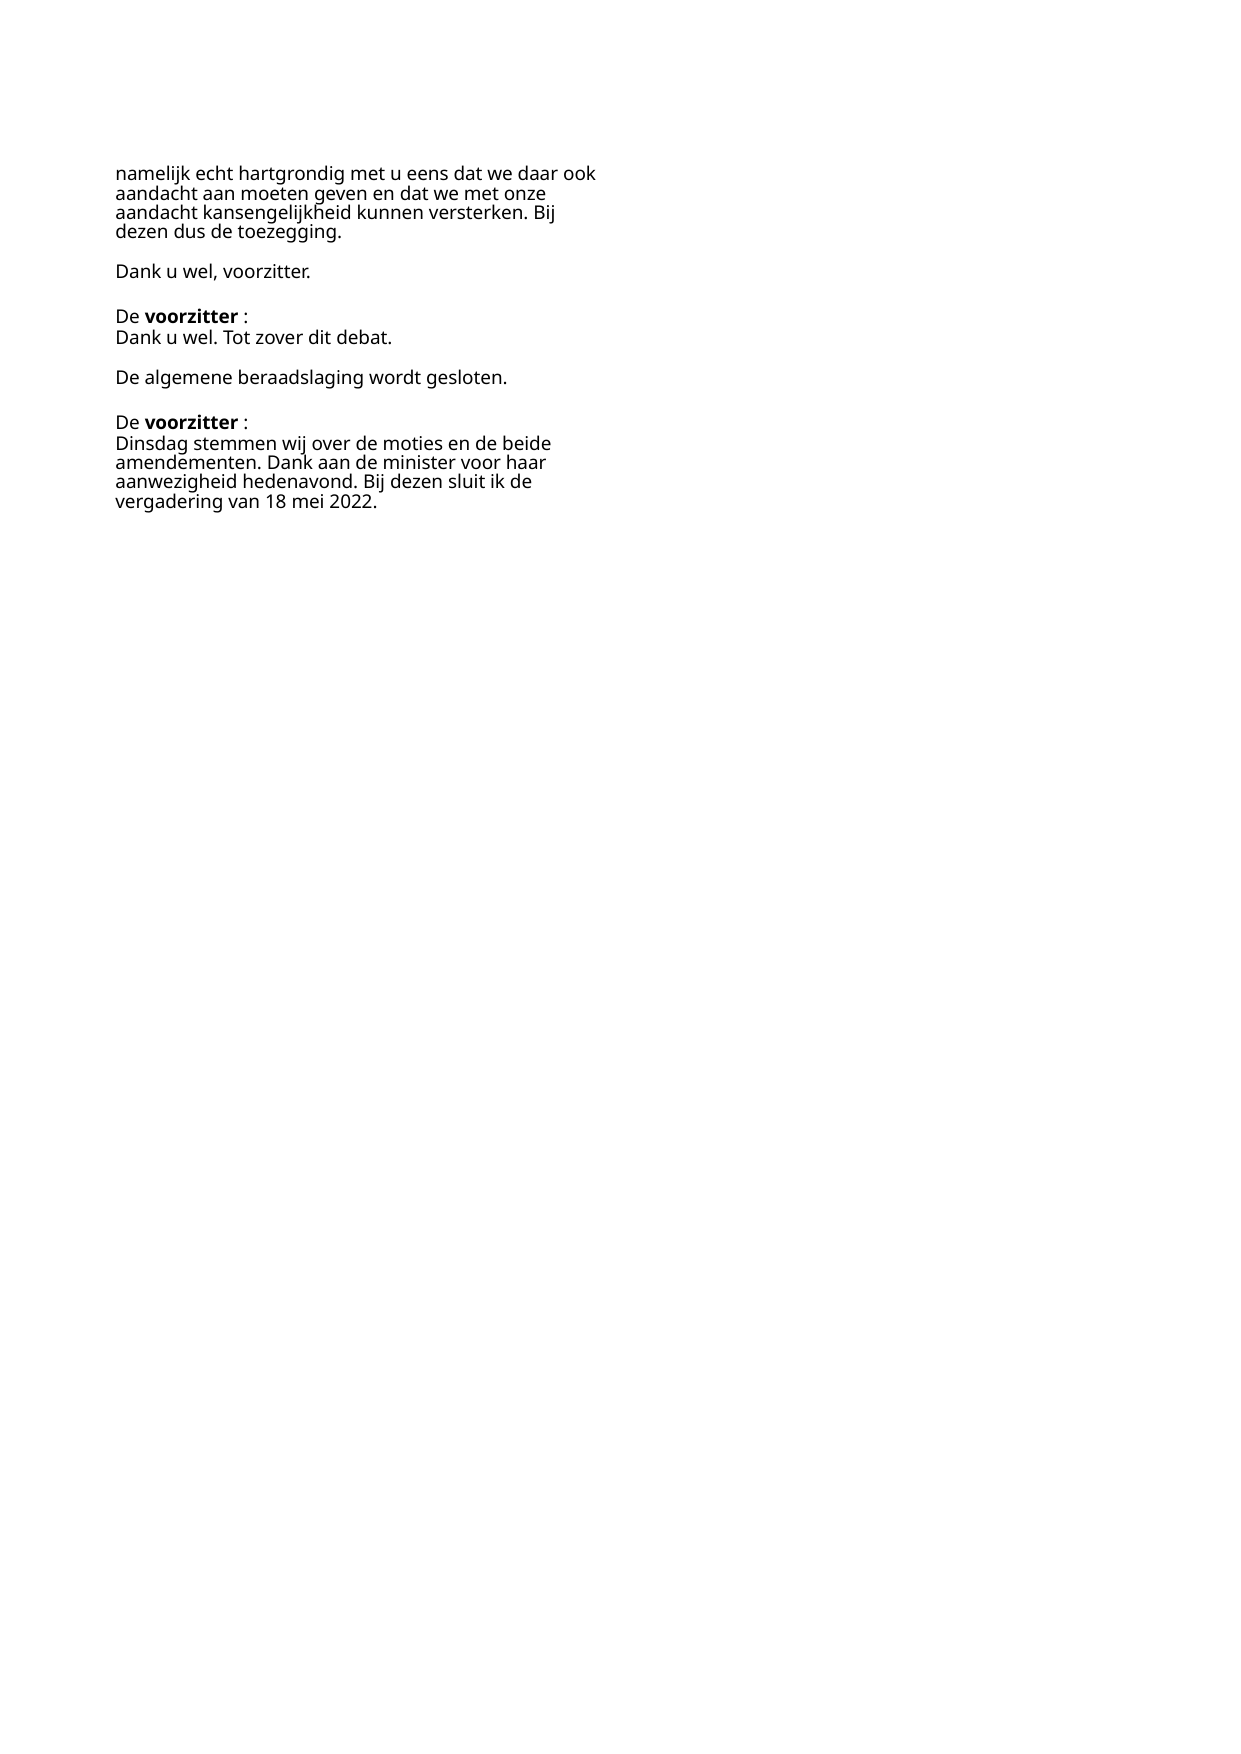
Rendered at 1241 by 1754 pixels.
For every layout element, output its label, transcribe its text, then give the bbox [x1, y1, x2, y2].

text De algemene beraadslaging wordt gesloten. [115, 369, 605, 388]
text namelijk echt hartgrondig met u eens dat we daar ook aandacht aan moeten geven en dat we met onze aandacht kansengelijkheid kunnen versterken. Bij dezen dus de toezegging. [115, 165, 605, 242]
text De voorzitter : [115, 303, 605, 329]
text De voorzitter : [115, 409, 605, 435]
text Dank u wel, voorzitter. [115, 263, 605, 282]
text Dinsdag stemmen wij over de moties en de beide amendementen. Dank aan de minister voor haar aanwezigheid hedenavond. Bij dezen sluit ik de vergadering van 18 mei 2022. [115, 435, 605, 512]
text Dank u wel. Tot zover dit debat. [115, 329, 605, 348]
